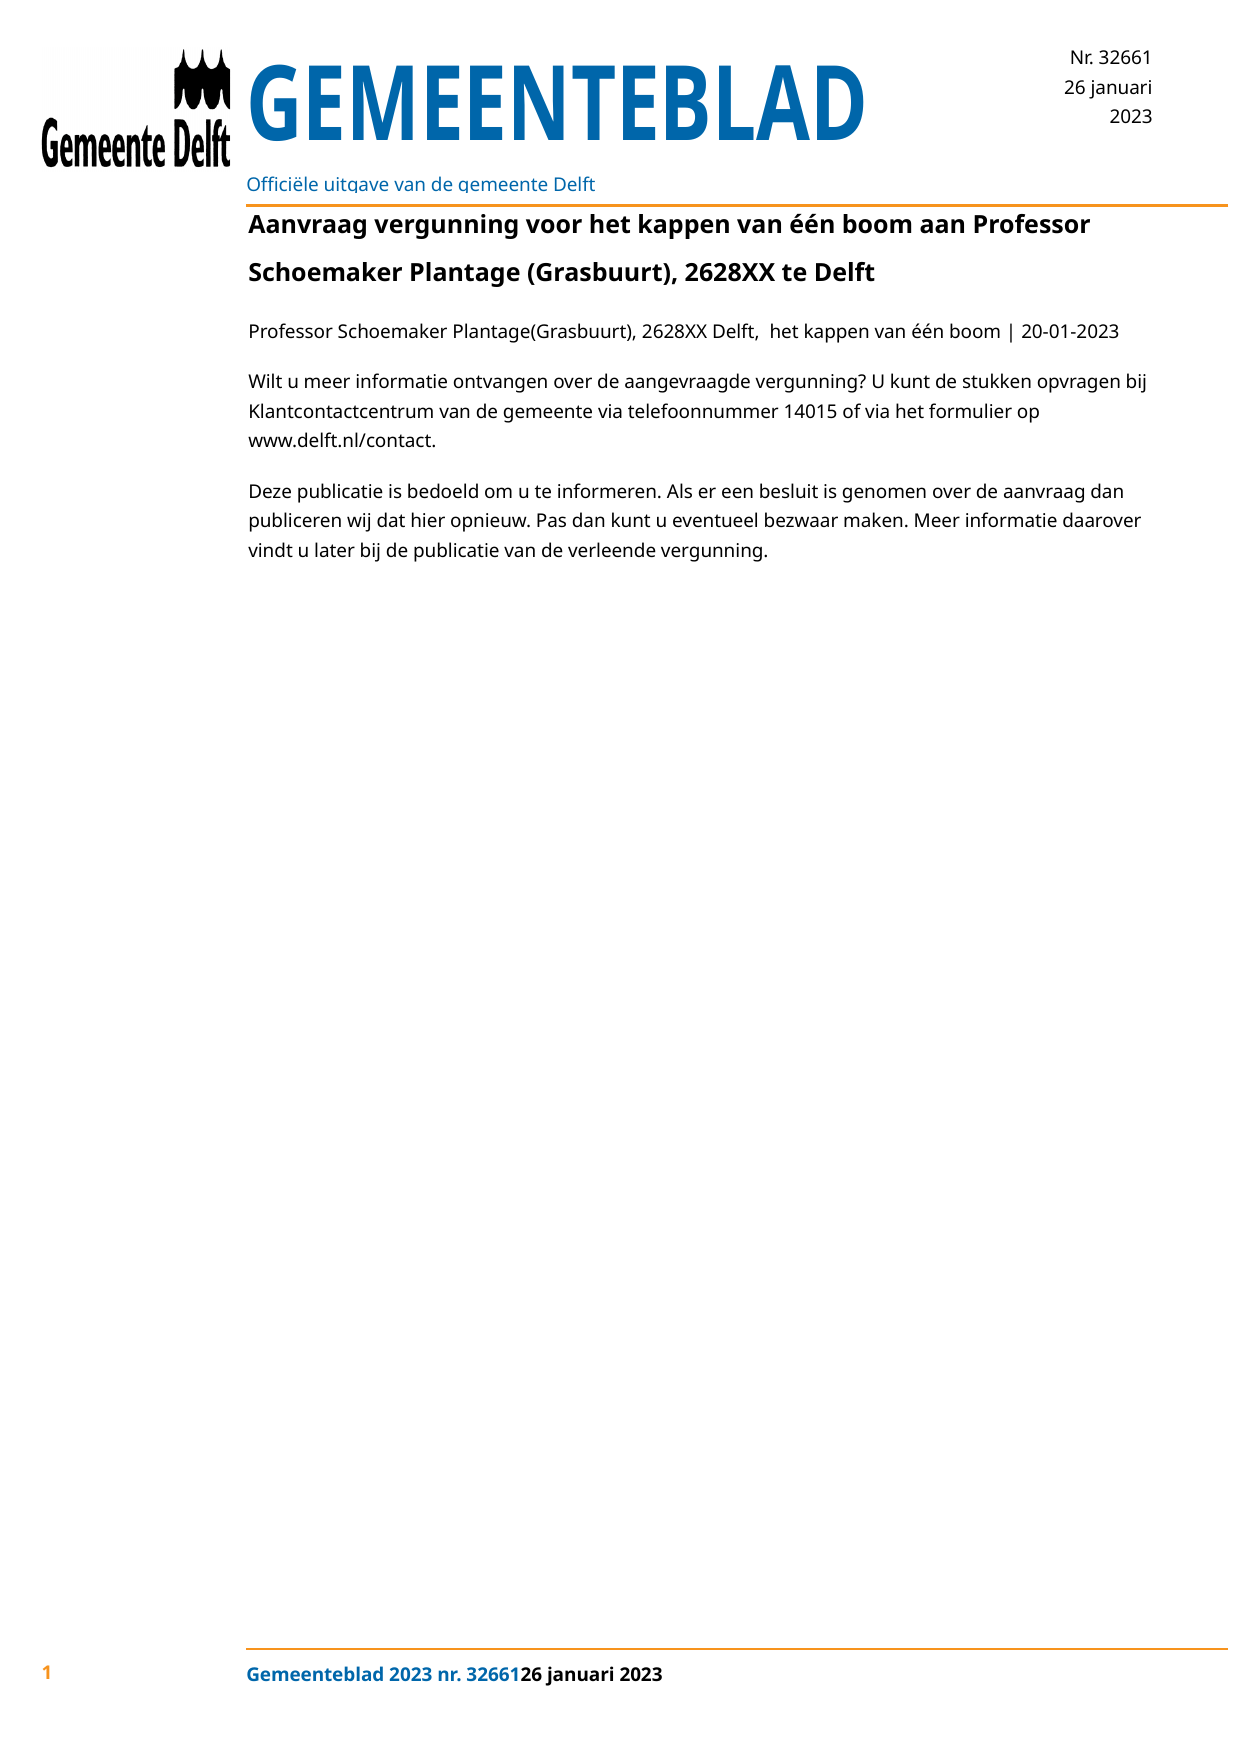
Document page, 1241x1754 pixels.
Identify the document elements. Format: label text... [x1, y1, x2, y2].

text Professor Schoemaker Plantage(Grasbuurt), 2628XX Delft, het kappen van één boom | 20-01-2023 [248, 318, 1152, 344]
picture [41, 47, 231, 172]
text Deze publicatie is bedoeld om u te informeren. Als er een besluit is genomen over de aanvraag dan publiceren wij dat hier opnieuw. Pas dan kunt u eventueel bezwaar maken. Meer informatie daarover vindt u later bij de publicatie van de verleende vergunning. [248, 478, 1152, 563]
text Wilt u meer informatie ontvangen over de aangevraagde vergunning? U kunt de stukken opvragen bij Klantcontactcentrum van de gemeente via telefoonnummer 14015 of via het formulier op www.delft.nl/contact. [248, 368, 1152, 453]
text Aanvraag vergunning voor het kappen van één boom aan Professor Schoemaker Plantage (Grasbuurt), 2628XX te Delft [248, 207, 1152, 288]
